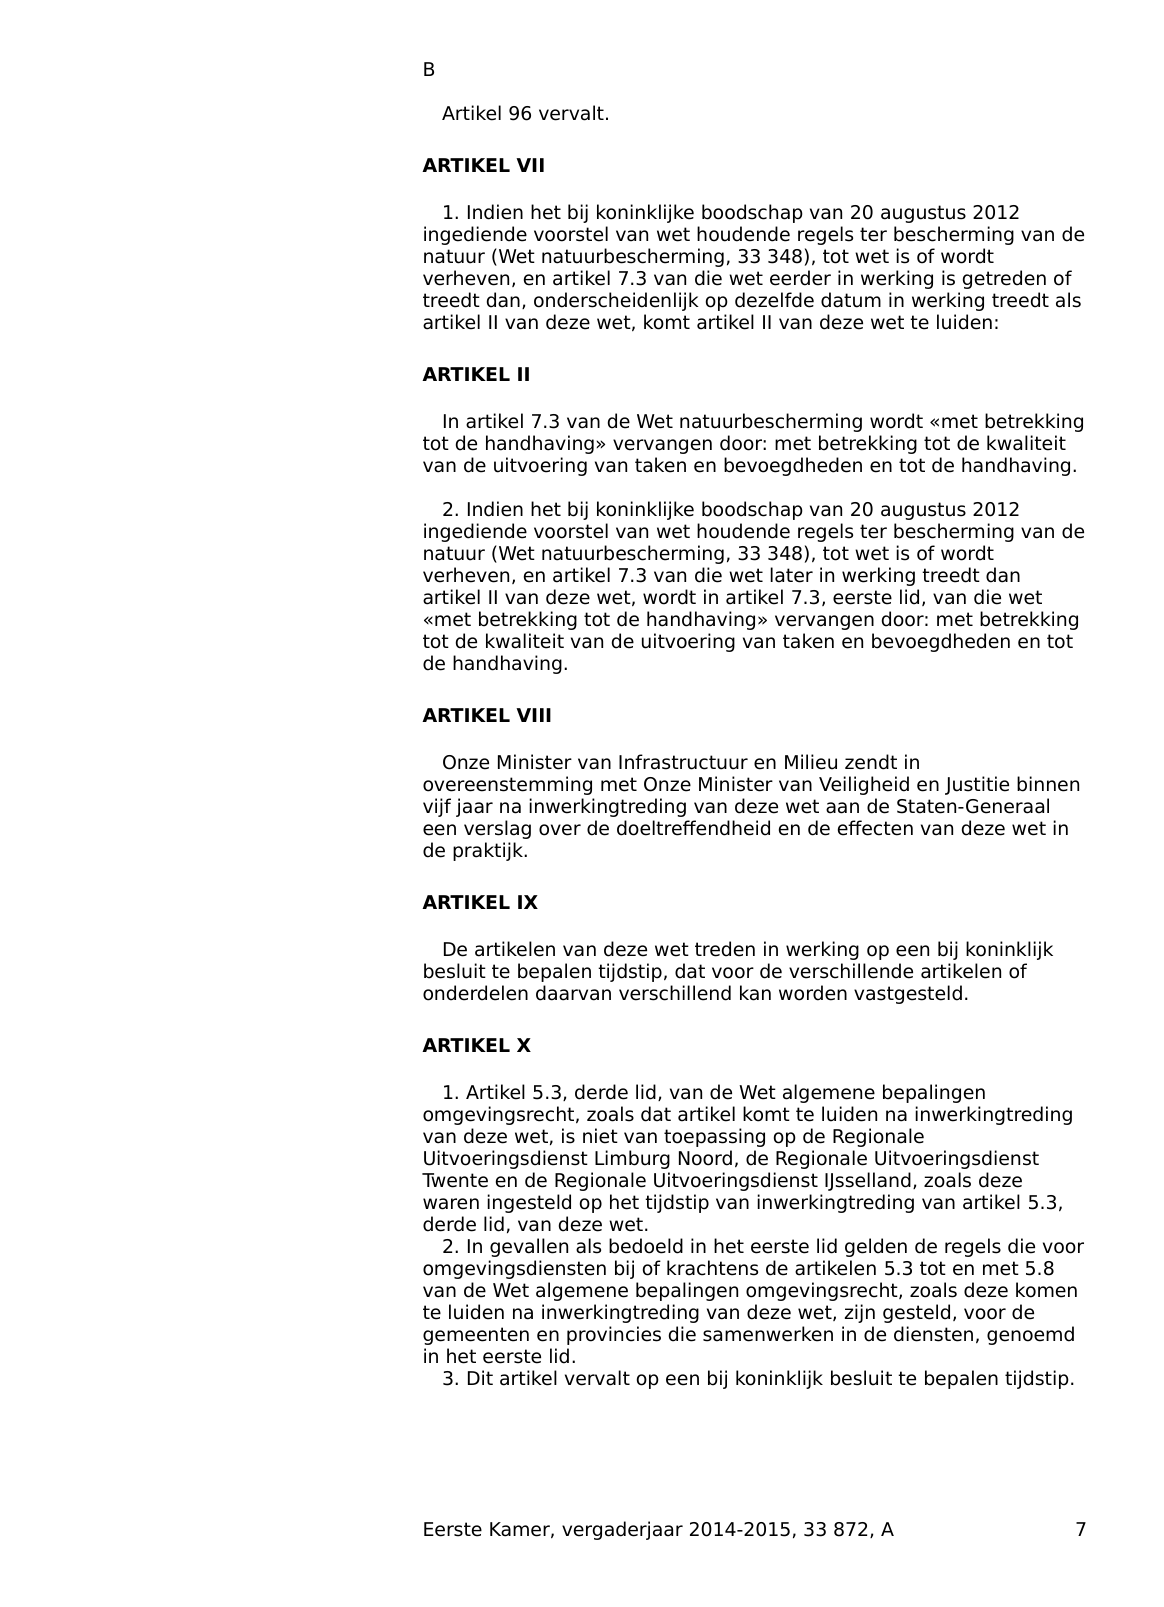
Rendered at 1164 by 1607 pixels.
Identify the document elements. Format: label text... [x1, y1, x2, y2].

subtitle ARTIKEL II [422, 364, 1087, 386]
text B [422, 59, 1087, 81]
text Artikel 96 vervalt. [422, 103, 1087, 125]
text De artikelen van deze wet treden in werking op een bij koninklijk besluit te bepalen tijdstip, dat voor de verschillende artikelen of onderdelen daarvan verschillend kan worden vastgesteld. [422, 939, 1087, 1005]
text In artikel 7.3 van de Wet natuurbescherming wordt «met betrekking tot de handhaving» vervangen door: met betrekking tot de kwaliteit van de uitvoering van taken en bevoegdheden en tot de handhaving. [422, 411, 1087, 477]
text 1. Indien het bij koninklijke boodschap van 20 augustus 2012 ingediende voorstel van wet houdende regels ter bescherming van de natuur (Wet natuurbescherming, 33 348), tot wet is of wordt verheven, en artikel 7.3 van die wet eerder in werking is getreden of treedt dan, onderscheidenlijk op dezelfde datum in werking treedt als artikel II van deze wet, komt artikel II van deze wet te luiden: [422, 202, 1087, 334]
text 2. In gevallen als bedoeld in het eerste lid gelden de regels die voor omgevingsdiensten bij of krachtens de artikelen 5.3 tot en met 5.8 van de Wet algemene bepalingen omgevingsrecht, zoals deze komen te luiden na inwerkingtreding van deze wet, zijn gesteld, voor de gemeenten en provincies die samenwerken in de diensten, genoemd in het eerste lid. [422, 1236, 1087, 1367]
text 2. Indien het bij koninklijke boodschap van 20 augustus 2012 ingediende voorstel van wet houdende regels ter bescherming van de natuur (Wet natuurbescherming, 33 348), tot wet is of wordt verheven, en artikel 7.3 van die wet later in werking treedt dan artikel II van deze wet, wordt in artikel 7.3, eerste lid, van die wet «met betrekking tot de handhaving» vervangen door: met betrekking tot de kwaliteit van de uitvoering van taken en bevoegdheden en tot de handhaving. [422, 499, 1087, 675]
subtitle ARTIKEL IX [422, 892, 1087, 914]
text 3. Dit artikel vervalt op een bij koninklijk besluit te bepalen tijdstip. [422, 1367, 1087, 1389]
subtitle ARTIKEL X [422, 1035, 1087, 1057]
text 1. Artikel 5.3, derde lid, van de Wet algemene bepalingen omgevingsrecht, zoals dat artikel komt te luiden na inwerkingtreding van deze wet, is niet van toepassing op de Regionale Uitvoeringsdienst Limburg Noord, de Regionale Uitvoeringsdienst Twente en de Regionale Uitvoeringsdienst IJsselland, zoals deze waren ingesteld op het tijdstip van inwerkingtreding van artikel 5.3, derde lid, van deze wet. [422, 1082, 1087, 1236]
subtitle ARTIKEL VII [422, 155, 1087, 177]
subtitle ARTIKEL VIII [422, 705, 1087, 727]
text Onze Minister van Infrastructuur en Milieu zendt in overeenstemming met Onze Minister van Veiligheid en Justitie binnen vijf jaar na inwerkingtreding van deze wet aan de Staten-Generaal een verslag over de doeltreffendheid en de effecten van deze wet in de praktijk. [422, 752, 1087, 862]
